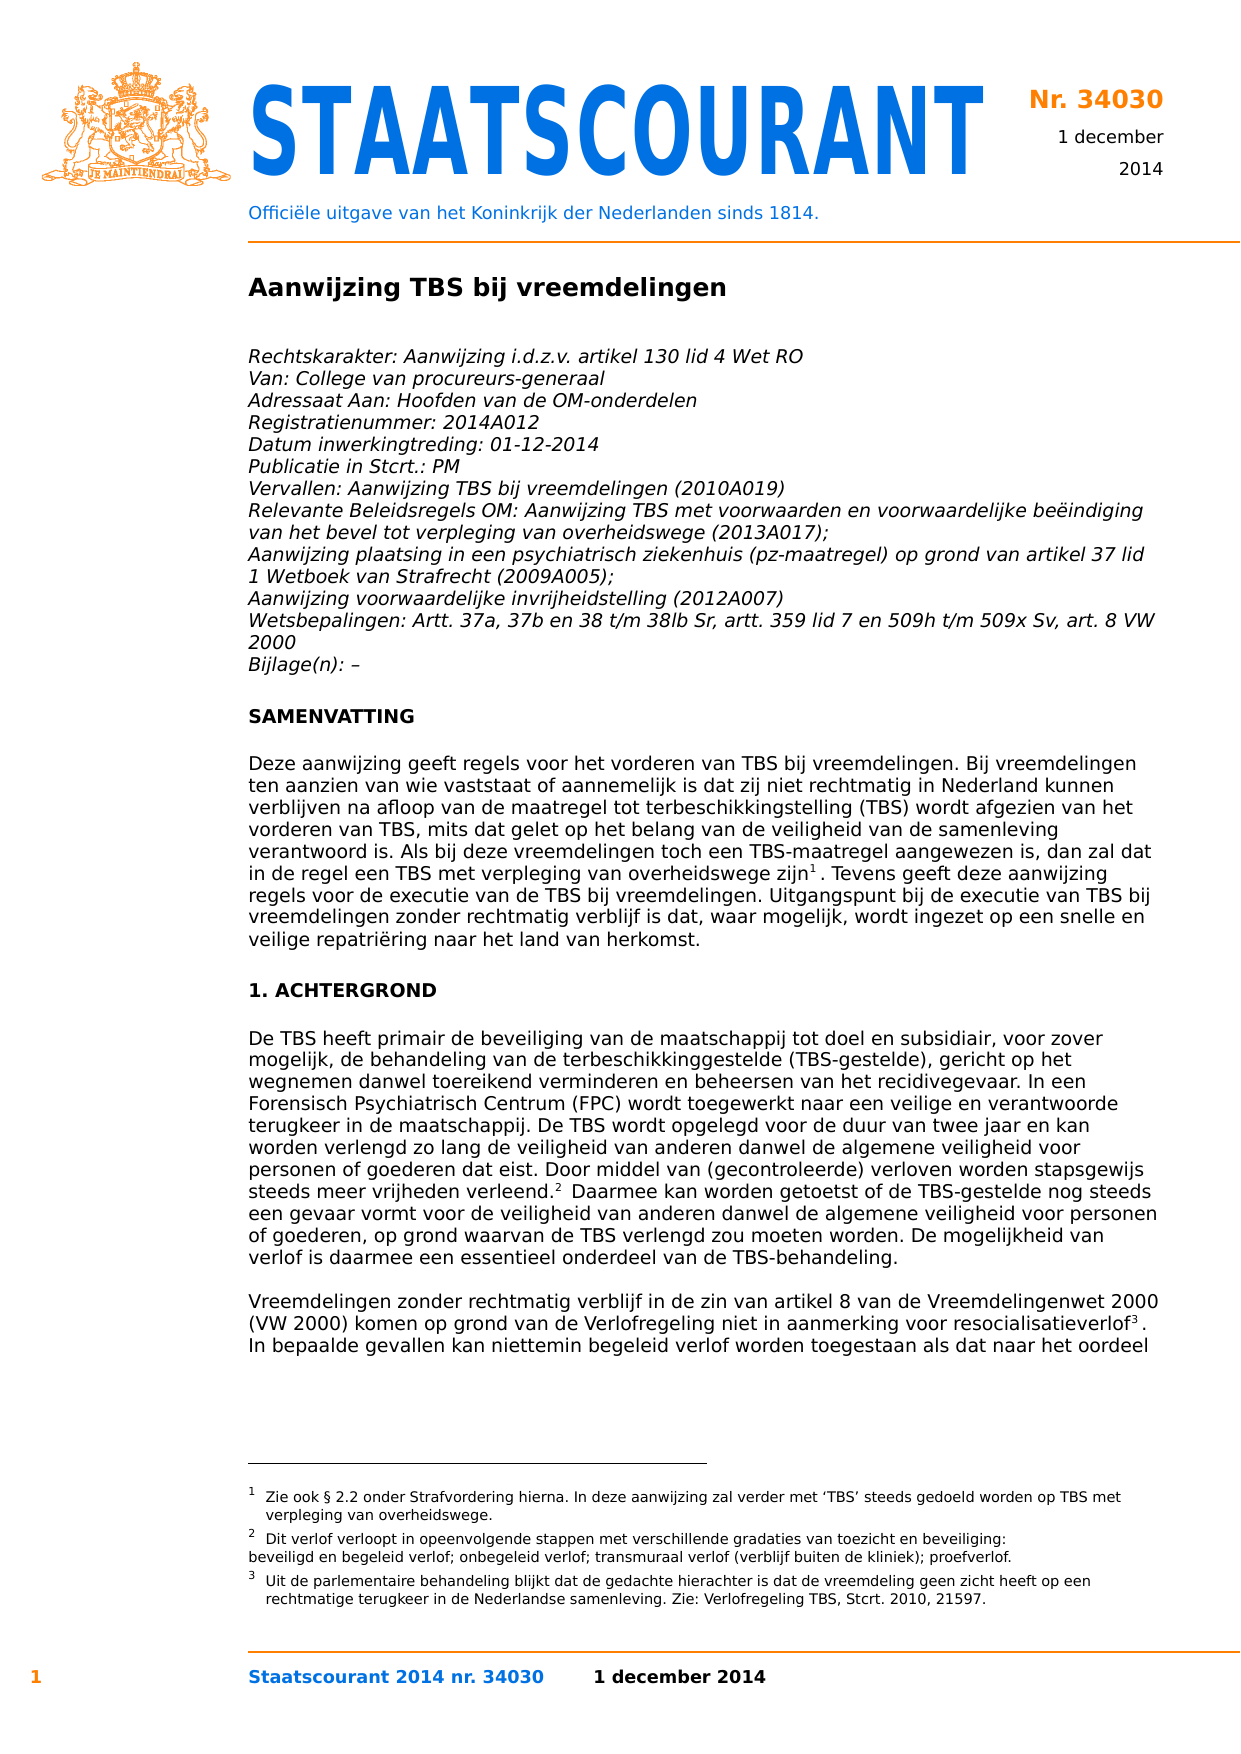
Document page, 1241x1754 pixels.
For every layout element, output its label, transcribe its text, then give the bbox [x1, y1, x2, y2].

text Deze aanwijzing geeft regels voor het vorderen van TBS bij vreemdelingen. Bij vreemdelingen ten aanzien van wie vaststaat of aannemelijk is dat zij niet rechtmatig in Nederland kunnen verblijven na afloop van de maatregel tot terbeschikkingstelling (TBS) wordt afgezien van het vorderen van TBS, mits dat gelet op het belang van de veiligheid van de samenleving verantwoord is. Als bij deze vreemdelingen toch een TBS-maatregel aangewezen is, dan zal dat in de regel een TBS met verpleging van overheidswege zijn. Tevens geeft deze aanwijzing regels voor de executie van de TBS bij vreemdelingen. Uitgangspunt bij de executie van TBS bij vreemdelingen zonder rechtmatig verblijf is dat, waar mogelijk, wordt ingezet op een snelle en veilige repatriëring naar het land van herkomst. [248, 753, 1163, 950]
subtitle SAMENVATTING [248, 706, 1163, 728]
table_cell 2014 [998, 153, 1240, 203]
text Publicatie in Stcrt.: PM [248, 456, 1163, 478]
text Relevante Beleidsregels OM: Aanwijzing TBS met voorwaarden en voorwaardelijke beëindiging van het bevel tot verpleging van overheidswege (2013A017); [248, 500, 1163, 544]
table_header Nr. 34030 [998, 62, 1240, 121]
table_cell Officiële uitgave van het Koninkrijk der Nederlanden sinds 1814. [248, 203, 1240, 241]
table_header [25, 62, 248, 241]
text Vervallen: Aanwijzing TBS bij vreemdelingen (2010A019) [248, 478, 1163, 500]
text Datum inwerkingtreding: 01-12-2014 [248, 434, 1163, 456]
subtitle 1. ACHTERGROND [248, 980, 1163, 1002]
table_cell 1 december [998, 121, 1240, 153]
text Dit verlof verloopt in opeenvolgende stappen met verschillende gradaties van toezicht en beveiliging: [248, 1527, 1163, 1549]
text Rechtskarakter: Aanwijzing i.d.z.v. artikel 130 lid 4 Wet RO [248, 346, 1163, 368]
text Van: College van procureurs-generaal [248, 368, 1163, 390]
text beveiligd en begeleid verlof; onbegeleid verlof; transmuraal verlof (verblijf buiten de kliniek); proefverlof. [248, 1549, 1163, 1566]
text Registratienummer: 2014A012 [248, 412, 1163, 434]
text Uit de parlementaire behandeling blijkt dat de gedachte hierachter is dat de vreemdeling geen zicht heeft op een rechtmatige terugkeer in de Nederlandse samenleving. Zie: Verlofregeling TBS, Stcrt. 2010, 21597. [248, 1569, 1163, 1608]
table_header STAATSCOURANT [248, 62, 998, 203]
text Adressaat Aan: Hoofden van de OM-onderdelen [248, 390, 1163, 412]
text Zie ook § 2.2 onder Strafvordering hierna. In deze aanwijzing zal verder met ‘TBS’ steeds gedoeld worden op TBS met verpleging van overheidswege. [248, 1485, 1163, 1524]
subtitle Aanwijzing TBS bij vreemdelingen [248, 273, 1163, 302]
text Vreemdelingen zonder rechtmatig verblijf in de zin van artikel 8 van de Vreemdelingenwet 2000 (VW 2000) komen op grond van de Verlofregeling niet in aanmerking voor resocialisatieverlof. In bepaalde gevallen kan niettemin begeleid verlof worden toegestaan als dat naar het oordeel [248, 1291, 1163, 1401]
text De TBS heeft primair de beveiliging van de maatschappij tot doel en subsidiair, voor zover mogelijk, de behandeling van de terbeschikkinggestelde (TBS-gestelde), gericht op het wegnemen danwel toereikend verminderen en beheersen van het recidivegevaar. In een Forensisch Psychiatrisch Centrum (FPC) wordt toegewerkt naar een veilige en verantwoorde terugkeer in de maatschappij. De TBS wordt opgelegd voor de duur van twee jaar en kan worden verlengd zo lang de veiligheid van anderen danwel de algemene veiligheid voor personen of goederen dat eist. Door middel van (gecontroleerde) verloven worden stapsgewijs steeds meer vrijheden verleend. Daarmee kan worden getoetst of de TBS-gestelde nog steeds een gevaar vormt voor de veiligheid van anderen danwel de algemene veiligheid voor personen of goederen, op grond waarvan de TBS verlengd zou moeten worden. De mogelijkheid van verlof is daarmee een essentieel onderdeel van de TBS-behandeling. [248, 1027, 1163, 1269]
text Wetsbepalingen: Artt. 37a, 37b en 38 t/m 38lb Sr, artt. 359 lid 7 en 509h t/m 509x Sv, art. 8 VW 2000 [248, 610, 1163, 654]
text Bijlage(n): – [248, 654, 1163, 676]
picture [41, 62, 231, 186]
text Aanwijzing voorwaardelijke invrijheidstelling (2012A007) [248, 588, 1163, 610]
text Aanwijzing plaatsing in een psychiatrisch ziekenhuis (pz-maatregel) op grond van artikel 37 lid 1 Wetboek van Strafrecht (2009A005); [248, 544, 1163, 588]
